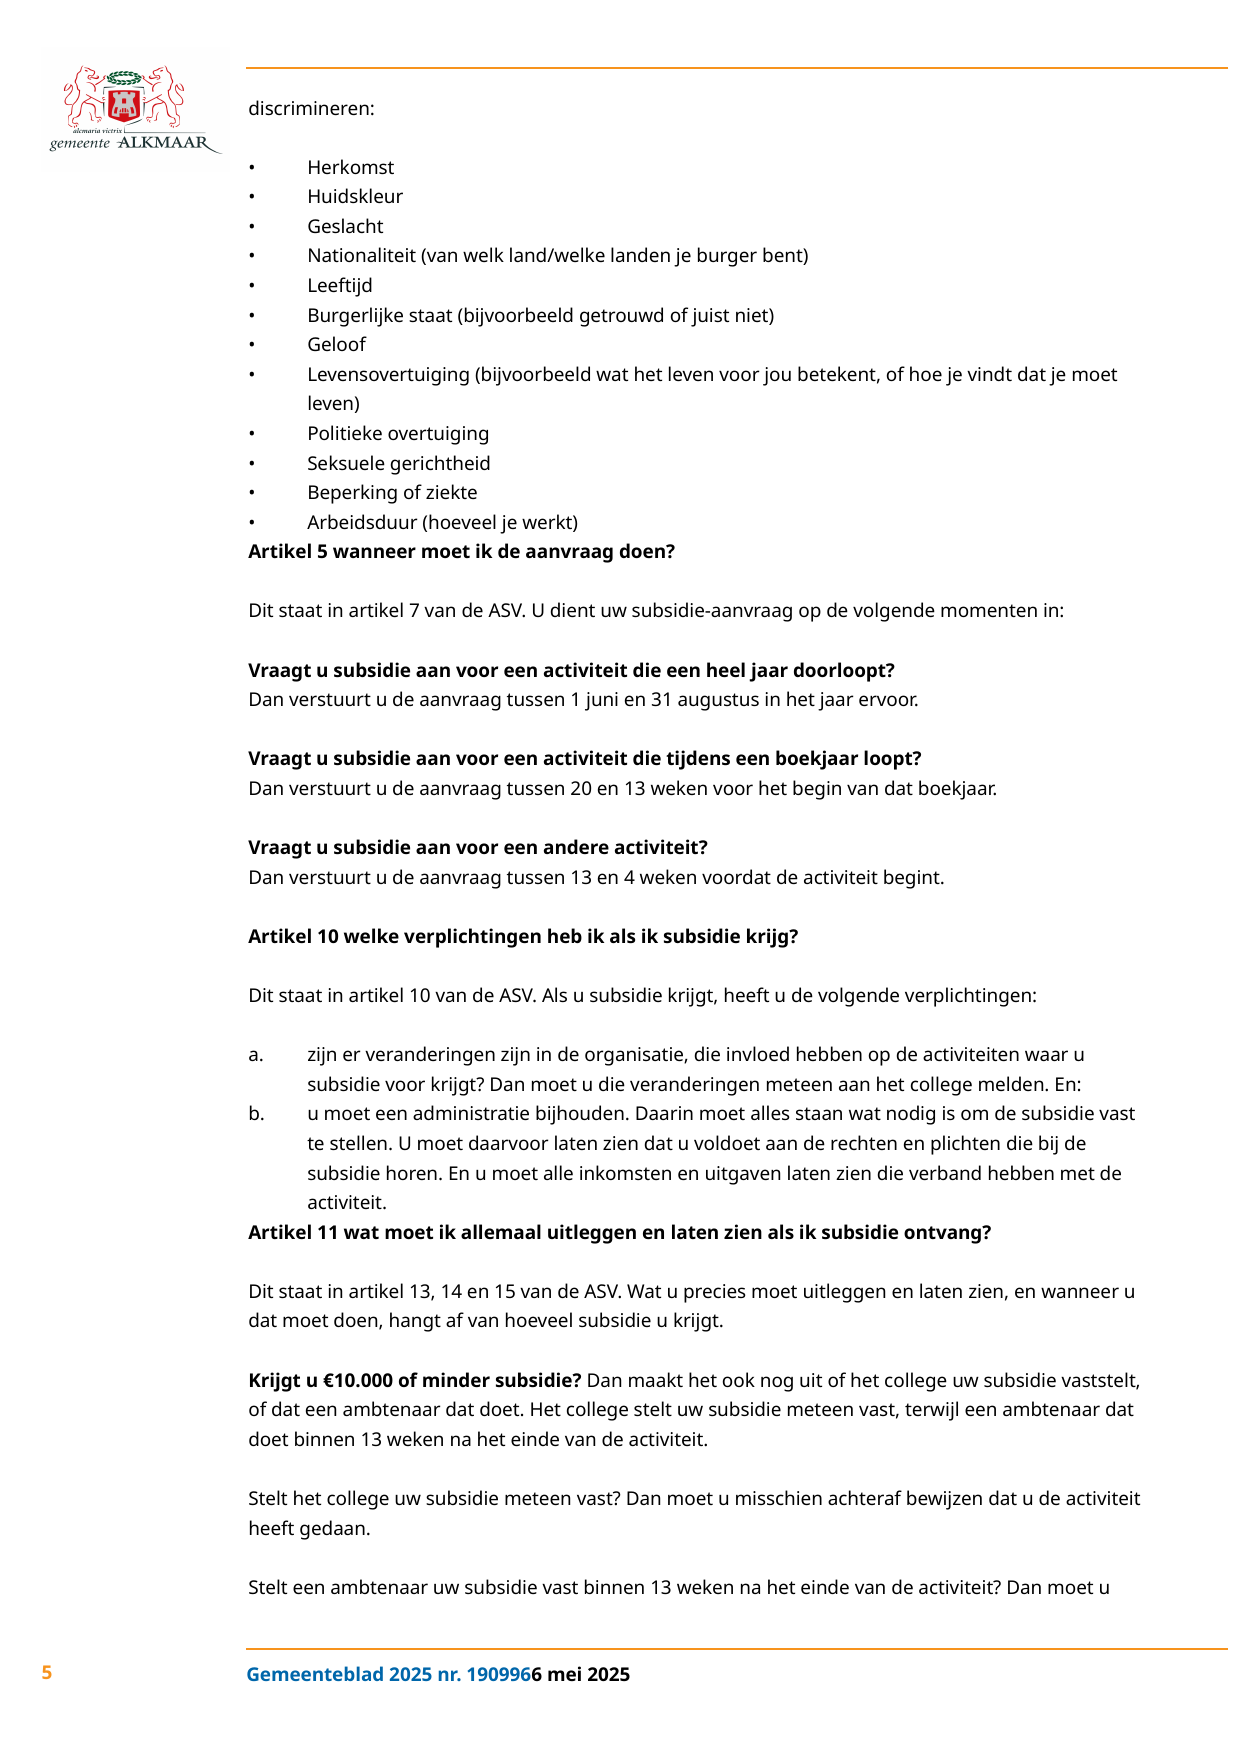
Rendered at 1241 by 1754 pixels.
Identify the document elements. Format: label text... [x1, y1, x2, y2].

list Huidskleur [248, 183, 1152, 209]
text Vraagt u subsidie aan voor een andere activiteit? [248, 834, 1152, 860]
list Geslacht [248, 213, 1152, 239]
text Vraagt u subsidie aan voor een activiteit die tijdens een boekjaar loopt? [248, 746, 1152, 771]
list Seksuele gerichtheid [248, 450, 1152, 476]
text Artikel 5 wanneer moet ik de aanvraag doen? [248, 538, 1152, 564]
text Dan verstuurt u de aanvraag tussen 1 juni en 31 augustus in het jaar ervoor. [248, 686, 1152, 712]
text Artikel 10 welke verplichtingen heb ik als ik subsidie krijg? [248, 923, 1152, 949]
list Leeftijd [248, 272, 1152, 298]
text Vraagt u subsidie aan voor een activiteit die een heel jaar doorloopt? [248, 657, 1152, 683]
list Politieke overtuiging [248, 420, 1152, 446]
text Dan verstuurt u de aanvraag tussen 20 en 13 weken voor het begin van dat boekjaar. [248, 775, 1152, 801]
text discrimineren: [248, 95, 1152, 121]
text Stelt een ambtenaar uw subsidie vast binnen 13 weken na het einde van de activiteit? Dan moet u [248, 1574, 1152, 1600]
text Dit staat in artikel 13, 14 en 15 van de ASV. Wat u precies moet uitleggen en laten zien, en wanneer u dat moet doen, hangt af van hoeveel subsidie u krijgt. [248, 1278, 1152, 1333]
text Krijgt u €10.000 of minder subsidie? Dan maakt het ook nog uit of het college uw subsidie vaststelt, of dat een ambtenaar dat doet. Het college stelt uw subsidie meteen vast, terwijl een ambtenaar dat doet binnen 13 weken na het einde van de activiteit. [248, 1367, 1152, 1452]
text Dan verstuurt u de aanvraag tussen 13 en 4 weken voordat de activiteit begint. [248, 864, 1152, 890]
list Nationaliteit (van welk land/welke landen je burger bent) [248, 243, 1152, 268]
text Stelt het college uw subsidie meteen vast? Dan moet u misschien achteraf bewijzen dat u de activiteit heeft gedaan. [248, 1485, 1152, 1541]
text Artikel 11 wat moet ik allemaal uitleggen en laten zien als ik subsidie ontvang? [248, 1219, 1152, 1245]
list zijn er veranderingen zijn in de organisatie, die invloed hebben op de activiteiten waar u subsidie voor krijgt? Dan moet u die veranderingen meteen aan het college melden. En: [248, 1041, 1152, 1097]
text Dit staat in artikel 10 van de ASV. Als u subsidie krijgt, heeft u de volgende verplichtingen: [248, 982, 1152, 1008]
list Geloof [248, 331, 1152, 357]
list Herkomst [248, 154, 1152, 180]
list Levensovertuiging (bijvoorbeeld wat het leven voor jou betekent, of hoe je vindt dat je moet leven) [248, 361, 1152, 416]
picture [41, 47, 231, 172]
list u moet een administratie bijhouden. Daarin moet alles staan wat nodig is om de subsidie vast te stellen. U moet daarvoor laten zien dat u voldoet aan de rechten en plichten die bij de subsidie horen. En u moet alle inkomsten en uitgaven laten zien die verband hebben met de activiteit. [248, 1101, 1152, 1215]
list Burgerlijke staat (bijvoorbeeld getrouwd of juist niet) [248, 302, 1152, 328]
list Arbeidsduur (hoeveel je werkt) [248, 509, 1152, 535]
text Dit staat in artikel 7 van de ASV. U dient uw subsidie-aanvraag op de volgende momenten in: [248, 598, 1152, 623]
list Beperking of ziekte [248, 479, 1152, 505]
